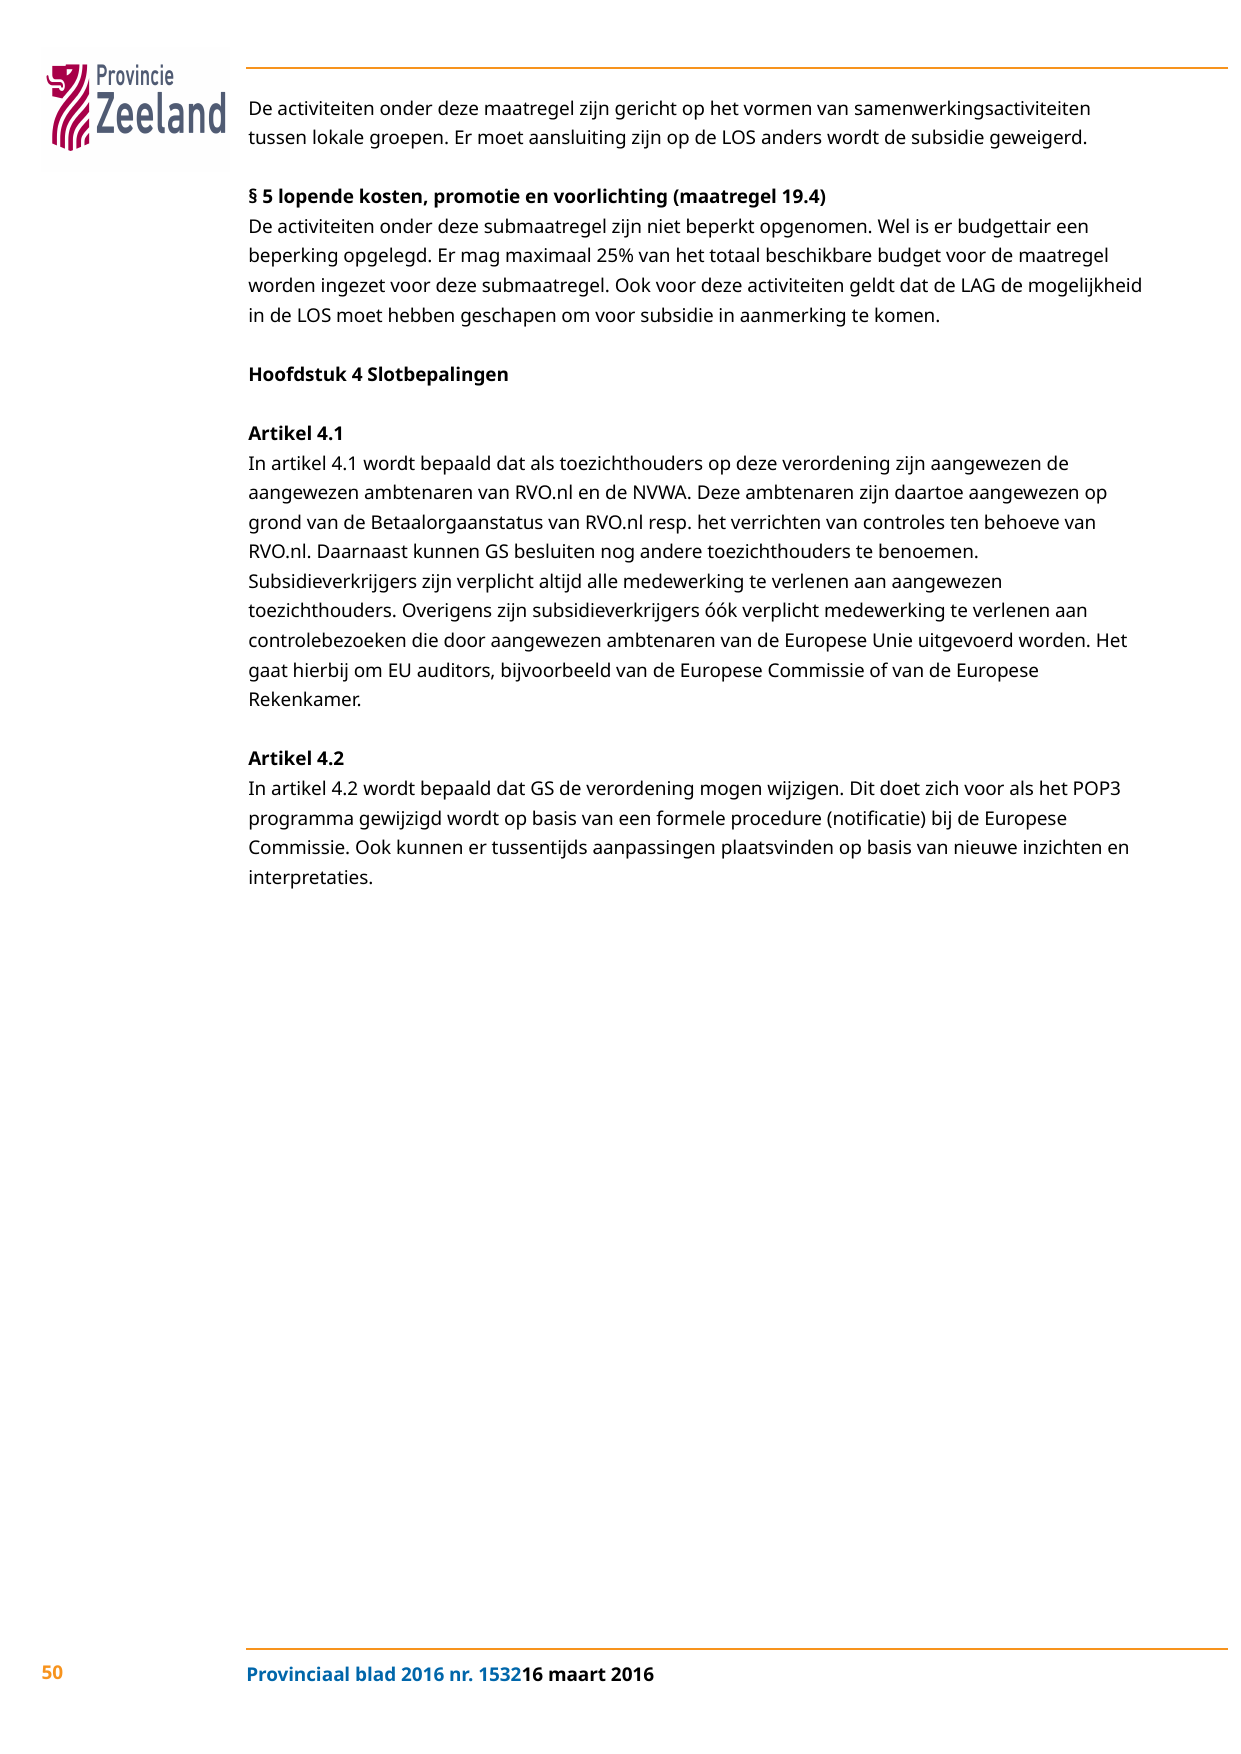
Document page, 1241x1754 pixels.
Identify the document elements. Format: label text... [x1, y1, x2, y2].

text In artikel 4.1 wordt bepaald dat als toezichthouders op deze verordening zijn aangewezen de aangewezen ambtenaren van RVO.nl en de NVWA. Deze ambtenaren zijn daartoe aangewezen op grond van de Betaalorgaanstatus van RVO.nl resp. het verrichten van controles ten behoeve van RVO.nl. Daarnaast kunnen GS besluiten nog andere toezichthouders te benoemen. Subsidieverkrijgers zijn verplicht altijd alle medewerking te verlenen aan aangewezen toezichthouders. Overigens zijn subsidieverkrijgers óók verplicht medewerking te verlenen aan controlebezoeken die door aangewezen ambtenaren van de Europese Unie uitgevoerd worden. Het gaat hierbij om EU auditors, bijvoorbeeld van de Europese Commissie of van de Europese Rekenkamer. [248, 450, 1152, 712]
picture [41, 47, 231, 172]
text In artikel 4.2 wordt bepaald dat GS de verordening mogen wijzigen. Dit doet zich voor als het POP3 programma gewijzigd wordt op basis van een formele procedure (notificatie) bij de Europese Commissie. Ook kunnen er tussentijds aanpassingen plaatsvinden op basis van nieuwe inzichten en interpretaties. [248, 775, 1152, 890]
text Artikel 4.2 [248, 746, 1152, 771]
text De activiteiten onder deze maatregel zijn gericht op het vormen van samenwerkingsactiviteiten tussen lokale groepen. Er moet aansluiting zijn op de LOS anders wordt de subsidie geweigerd. [248, 95, 1152, 150]
text § 5 lopende kosten, promotie en voorlichting (maatregel 19.4) [248, 183, 1152, 209]
text De activiteiten onder deze submaatregel zijn niet beperkt opgenomen. Wel is er budgettair een beperking opgelegd. Er mag maximaal 25% van het totaal beschikbare budget voor de maatregel worden ingezet voor deze submaatregel. Ook voor deze activiteiten geldt dat de LAG de mogelijkheid in de LOS moet hebben geschapen om voor subsidie in aanmerking te komen. [248, 213, 1152, 328]
text Artikel 4.1 [248, 420, 1152, 446]
text Hoofdstuk 4 Slotbepalingen [248, 361, 1152, 387]
